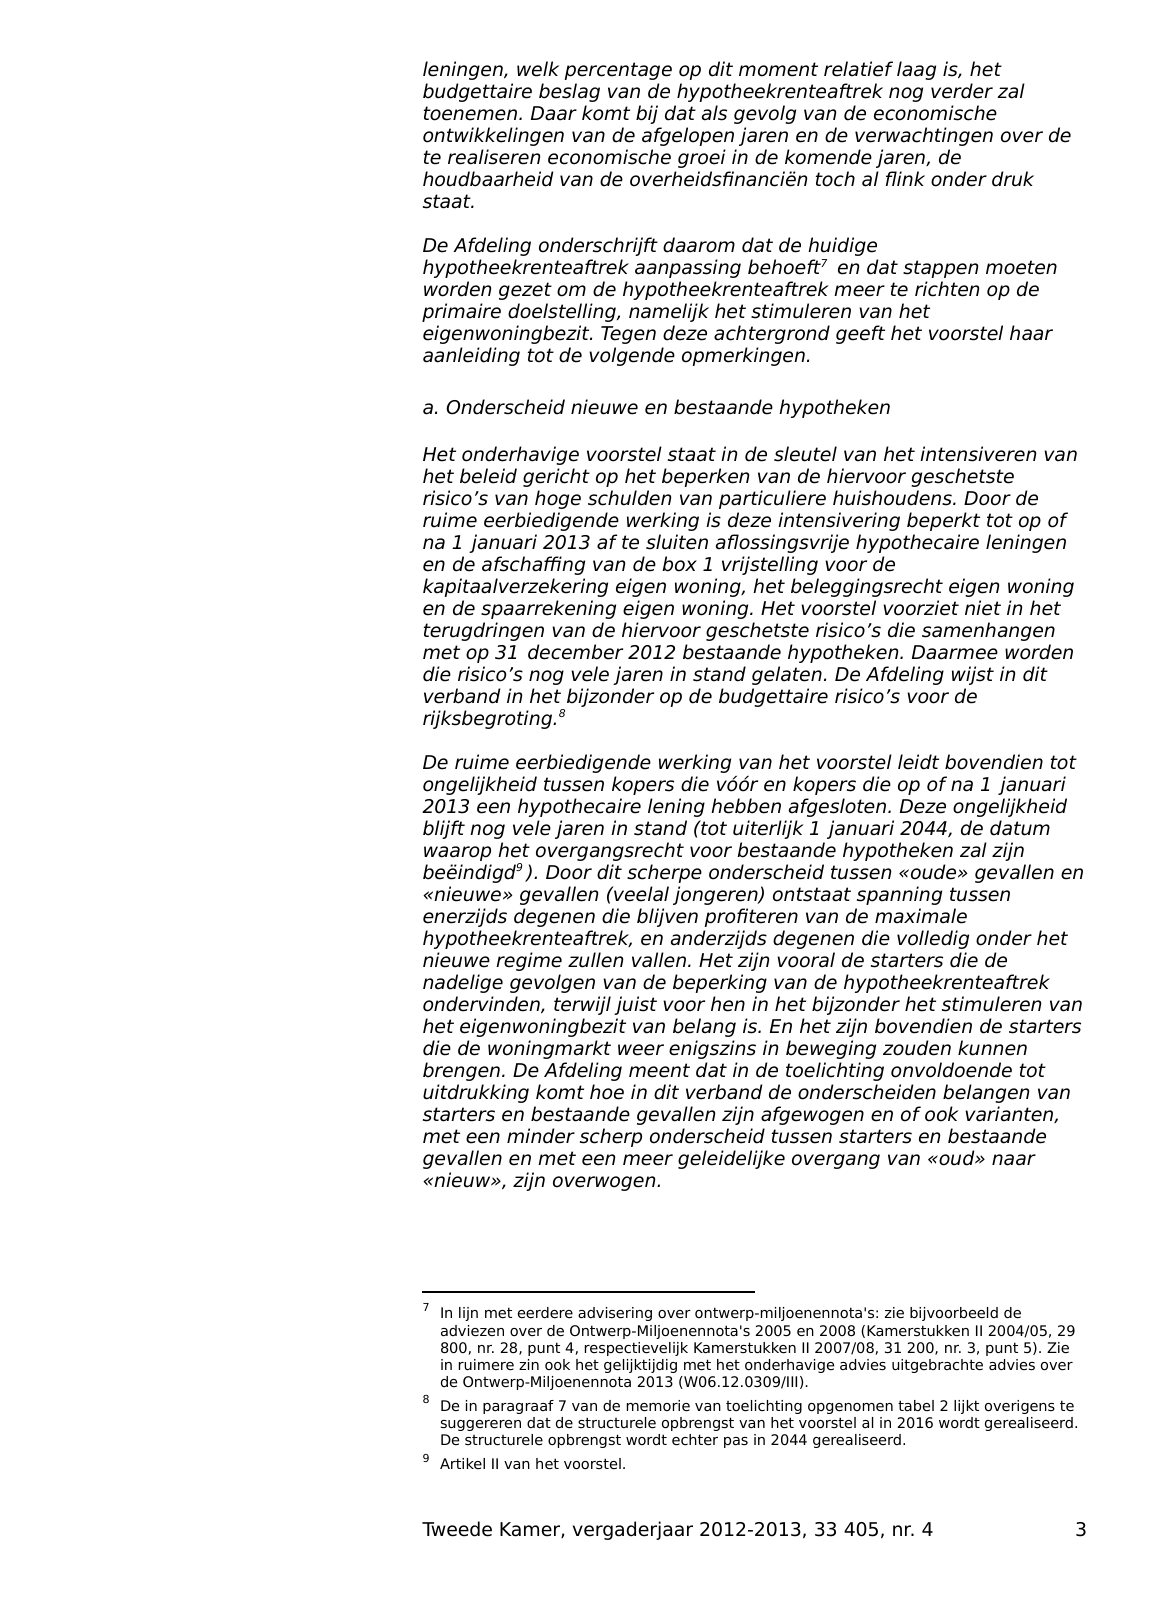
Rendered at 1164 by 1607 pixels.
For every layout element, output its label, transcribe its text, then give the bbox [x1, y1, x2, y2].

subtitle a. Onderscheid nieuwe en bestaande hypotheken [422, 397, 1087, 419]
text leningen, welk percentage op dit moment relatief laag is, het budgettaire beslag van de hypotheekrenteaftrek nog verder zal toenemen. Daar komt bij dat als gevolg van de economische ontwikkelingen van de afgelopen jaren en de verwachtingen over de te realiseren economische groei in de komende jaren, de houdbaarheid van de overheidsfinanciën toch al flink onder druk staat. [422, 59, 1087, 213]
text De Afdeling onderschrijft daarom dat de huidige hypotheekrenteaftrek aanpassing behoeft en dat stappen moeten worden gezet om de hypotheekrenteaftrek meer te richten op de primaire doelstelling, namelijk het stimuleren van het eigenwoningbezit. Tegen deze achtergrond geeft het voorstel haar aanleiding tot de volgende opmerkingen. [422, 235, 1087, 367]
text De in paragraaf 7 van de memorie van toelichting opgenomen tabel 2 lijkt overigens te suggereren dat de structurele opbrengst van het voorstel al in 2016 wordt gerealiseerd. De structurele opbrengst wordt echter pas in 2044 gerealiseerd. [422, 1393, 1087, 1449]
text In lijn met eerdere advisering over ontwerp-miljoenennota's: zie bijvoorbeeld de adviezen over de Ontwerp-Miljoenennota's 2005 en 2008 (Kamerstukken II 2004/05, 29 800, nr. 28, punt 4, respectievelijk Kamerstukken II 2007/08, 31 200, nr. 3, punt 5). Zie in ruimere zin ook het gelijktijdig met het onderhavige advies uitgebrachte advies over de Ontwerp-Miljoenennota 2013 (W06.12.0309/III). [422, 1301, 1087, 1391]
text Artikel II van het voorstel. [422, 1452, 1087, 1474]
text Het onderhavige voorstel staat in de sleutel van het intensiveren van het beleid gericht op het beperken van de hiervoor geschetste risico’s van hoge schulden van particuliere huishoudens. Door de ruime eerbiedigende werking is deze intensivering beperkt tot op of na 1 januari 2013 af te sluiten aflossingsvrije hypothecaire leningen en de afschaffing van de box 1 vrijstelling voor de kapitaalverzekering eigen woning, het beleggingsrecht eigen woning en de spaarrekening eigen woning. Het voorstel voorziet niet in het terugdringen van de hiervoor geschetste risico’s die samenhangen met op 31 december 2012 bestaande hypotheken. Daarmee worden die risico’s nog vele jaren in stand gelaten. De Afdeling wijst in dit verband in het bijzonder op de budgettaire risico’s voor de rijksbegroting. [422, 444, 1087, 730]
text De ruime eerbiedigende werking van het voorstel leidt bovendien tot ongelijkheid tussen kopers die vóór en kopers die op of na 1 januari 2013 een hypothecaire lening hebben afgesloten. Deze ongelijkheid blijft nog vele jaren in stand (tot uiterlijk 1 januari 2044, de datum waarop het overgangsrecht voor bestaande hypotheken zal zijn beëindigd). Door dit scherpe onderscheid tussen «oude» gevallen en «nieuwe» gevallen (veelal jongeren) ontstaat spanning tussen enerzijds degenen die blijven profiteren van de maximale hypotheekrenteaftrek, en anderzijds degenen die volledig onder het nieuwe regime zullen vallen. Het zijn vooral de starters die de nadelige gevolgen van de beperking van de hypotheekrenteaftrek ondervinden, terwijl juist voor hen in het bijzonder het stimuleren van het eigenwoningbezit van belang is. En het zijn bovendien de starters die de woningmarkt weer enigszins in beweging zouden kunnen brengen. De Afdeling meent dat in de toelichting onvoldoende tot uitdrukking komt hoe in dit verband de onderscheiden belangen van starters en bestaande gevallen zijn afgewogen en of ook varianten, met een minder scherp onderscheid tussen starters en bestaande gevallen en met een meer geleidelijke overgang van «oud» naar «nieuw», zijn overwogen. [422, 752, 1087, 1191]
